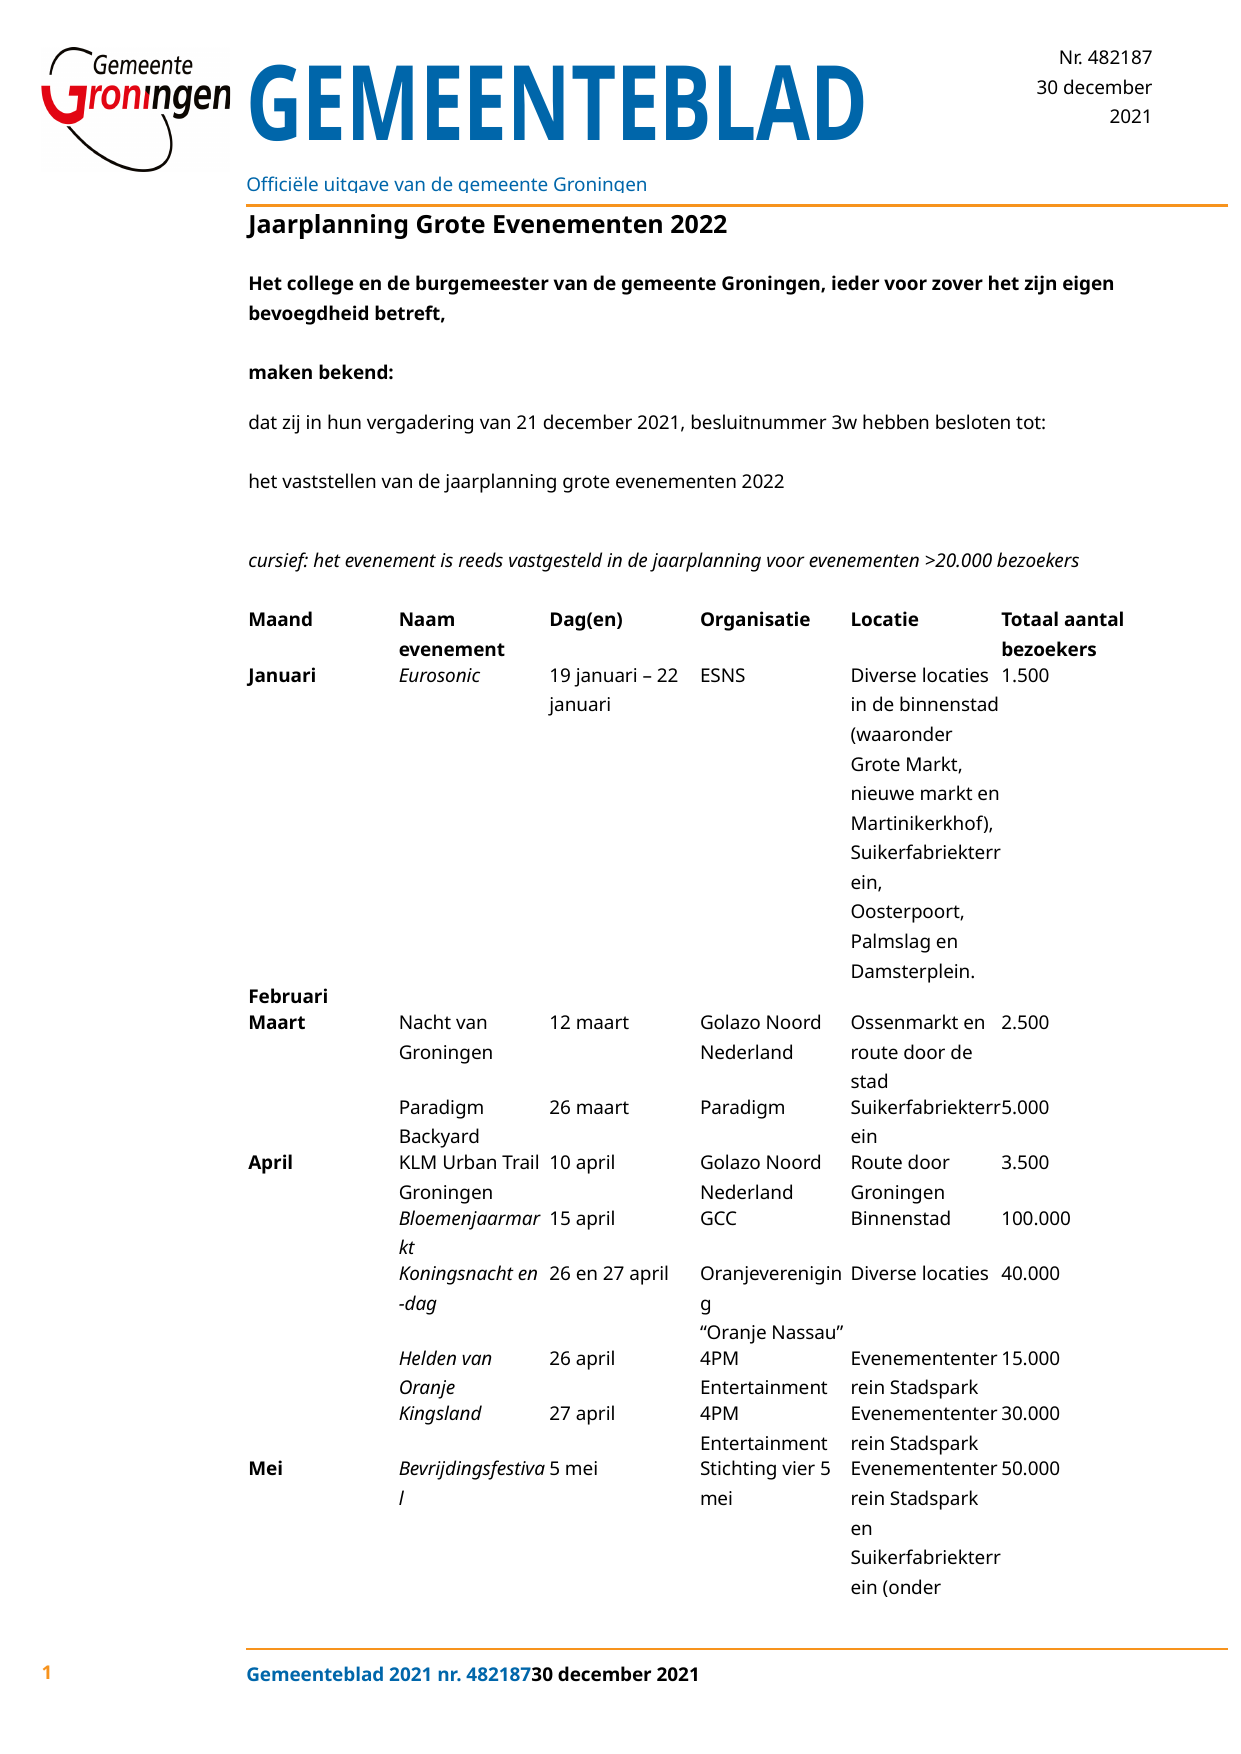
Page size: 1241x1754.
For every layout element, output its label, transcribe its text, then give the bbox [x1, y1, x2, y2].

table_cell Maart [248, 1009, 398, 1149]
table_cell Evenemententerrein Stadspark [850, 1345, 1001, 1400]
table_cell GCC [700, 1205, 850, 1260]
table_cell [700, 984, 850, 1009]
table_cell [399, 984, 549, 1009]
table_cell 15 april [549, 1205, 700, 1260]
text cursief: het evenement is reeds vastgesteld in de jaarplanning voor evenementen >20.000 bezoekers [248, 547, 1152, 573]
table_cell 12 maart [549, 1009, 700, 1094]
table_cell 50.000 [1001, 1456, 1152, 1600]
table_cell 4PM Entertainment [700, 1400, 850, 1456]
table_cell Evenemententerrein Stadspark en Suikerfabriekterrein (onder [850, 1456, 1001, 1600]
table_cell Paradigm Backyard [399, 1094, 549, 1149]
table_cell Helden van Oranje [399, 1345, 549, 1400]
table_cell 27 april [549, 1400, 700, 1456]
table_cell 1.500 [1001, 662, 1152, 983]
table_header Totaal aantal bezoekers [1001, 607, 1152, 662]
text Jaarplanning Grote Evenementen 2022 [248, 207, 1152, 241]
table_cell Nacht van Groningen [399, 1009, 549, 1094]
table_header Naam evenement [399, 607, 549, 662]
table_cell ESNS [700, 662, 850, 983]
table_cell 100.000 [1001, 1205, 1152, 1260]
table_cell Binnenstad [850, 1205, 1001, 1260]
table_cell 4PM Entertainment [700, 1345, 850, 1400]
table_cell Golazo Noord Nederland [700, 1150, 850, 1205]
table_cell Golazo Noord Nederland [700, 1009, 850, 1094]
text Het college en de burgemeester van de gemeente Groningen, ieder voor zover het zijn eigen bevoegdheid betreft, [248, 270, 1152, 326]
table_cell Mei [248, 1456, 398, 1600]
table_cell Ossenmarkt en route door de stad [850, 1009, 1001, 1094]
table_cell 26 april [549, 1345, 700, 1400]
table_header Dag(en) [549, 607, 700, 662]
table_cell Bloemenjaarmarkt [399, 1205, 549, 1260]
table_cell [1001, 984, 1152, 1009]
table_cell KLM Urban Trail Groningen [399, 1150, 549, 1205]
table_cell 3.500 [1001, 1150, 1152, 1205]
table_cell Diverse locaties [850, 1260, 1001, 1345]
table_cell [549, 984, 700, 1009]
table_cell Kingsland [399, 1400, 549, 1456]
table_header Organisatie [700, 607, 850, 662]
text dat zij in hun vergadering van 21 december 2021, besluitnummer 3w hebben besloten tot: [248, 409, 1152, 435]
table_cell 10 april [549, 1150, 700, 1205]
table_cell Oranjevereniging “Oranje Nassau” [700, 1260, 850, 1345]
table_cell Eurosonic [399, 662, 549, 983]
table_cell Stichting vier 5 mei [700, 1456, 850, 1600]
table_cell April [248, 1150, 398, 1456]
table_cell Paradigm [700, 1094, 850, 1149]
table_cell Diverse locaties in de binnenstad (waaronder Grote Markt, nieuwe markt en Martinikerkhof), Suikerfabriekterrein, Oosterpoort, Palmslag en Damsterplein. [850, 662, 1001, 983]
text het vaststellen van de jaarplanning grote evenementen 2022 [248, 468, 1152, 494]
table_cell 19 januari – 22 januari [549, 662, 700, 983]
table_header Maand [248, 607, 398, 662]
table_cell Februari [248, 984, 398, 1009]
table_cell Route door Groningen [850, 1150, 1001, 1205]
table_cell 5.000 [1001, 1094, 1152, 1149]
table_cell 30.000 [1001, 1400, 1152, 1456]
table_cell 2.500 [1001, 1009, 1152, 1094]
table_cell Koningsnacht en -dag [399, 1260, 549, 1345]
table_cell [850, 984, 1001, 1009]
table_cell 5 mei [549, 1456, 700, 1600]
table_cell 26 en 27 april [549, 1260, 700, 1345]
table_cell Evenemententerrein Stadspark [850, 1400, 1001, 1456]
table_cell Januari [248, 662, 398, 983]
text maken bekend: [248, 359, 1152, 385]
table_header Locatie [850, 607, 1001, 662]
table_cell Suikerfabriekterrein [850, 1094, 1001, 1149]
picture [41, 47, 231, 172]
table_cell Bevrijdingsfestival [399, 1456, 549, 1600]
table_cell 26 maart [549, 1094, 700, 1149]
table_cell 15.000 [1001, 1345, 1152, 1400]
table_cell 40.000 [1001, 1260, 1152, 1345]
